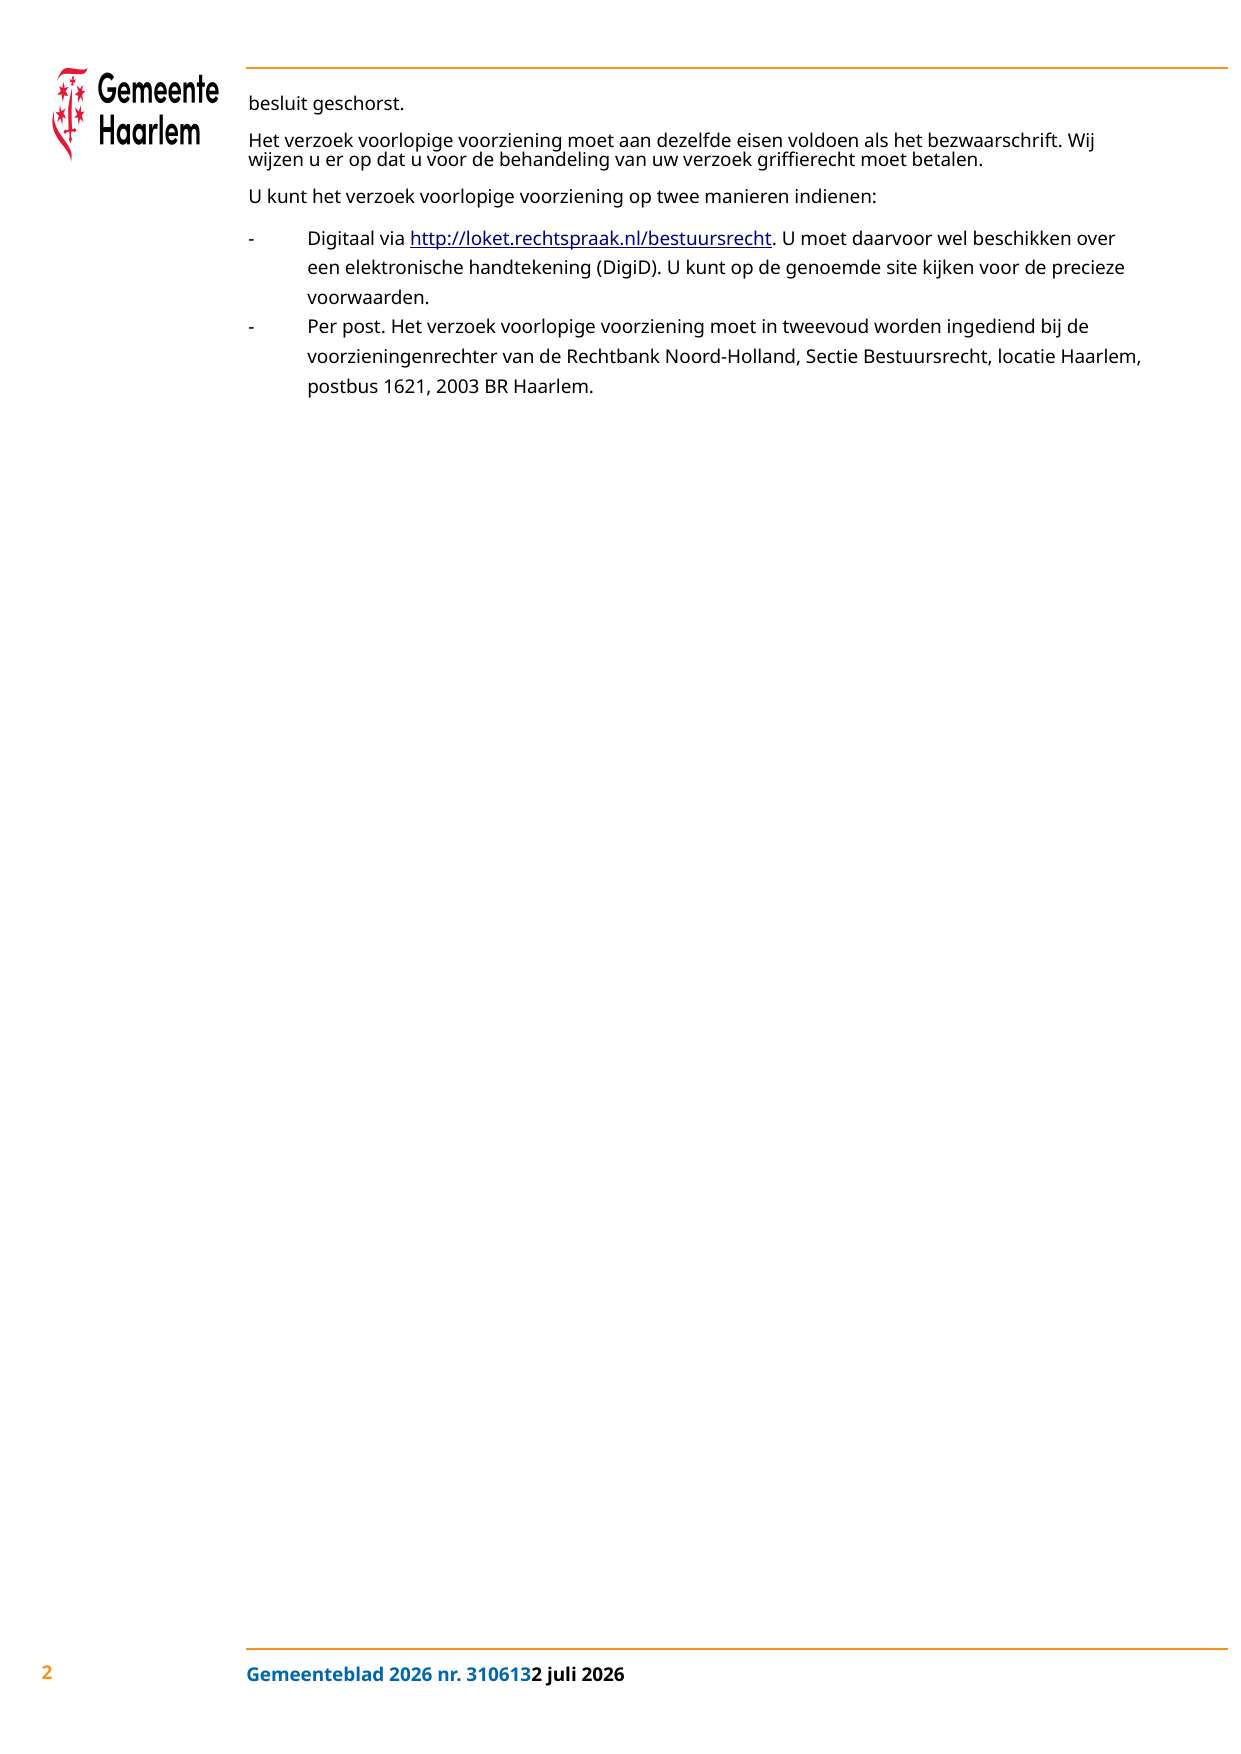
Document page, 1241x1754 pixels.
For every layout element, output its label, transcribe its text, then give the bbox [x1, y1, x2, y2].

text Het verzoek voorlopige voorziening moet aan dezelfde eisen voldoen als het bezwaarschrift. Wij wijzen u er op dat u voor de behandeling van uw verzoek griffierecht moet betalen. [248, 132, 1152, 170]
list Per post. Het verzoek voorlopige voorziening moet in tweevoud worden ingediend bij de voorzieningenrechter van de Rechtbank Noord-Holland, Sectie Bestuursrecht, locatie Haarlem, postbus 1621, 2003 BR Haarlem. [248, 314, 1152, 399]
text U kunt het verzoek voorlopige voorziening op twee manieren indienen: [248, 188, 1152, 207]
text besluit geschorst. [248, 95, 1152, 114]
picture [41, 47, 231, 172]
list Digitaal via http://loket.rechtspraak.nl/bestuursrecht. U moet daarvoor wel beschikken over een elektronische handtekening (DigiD). U kunt op de genoemde site kijken voor de precieze voorwaarden. [248, 225, 1152, 310]
